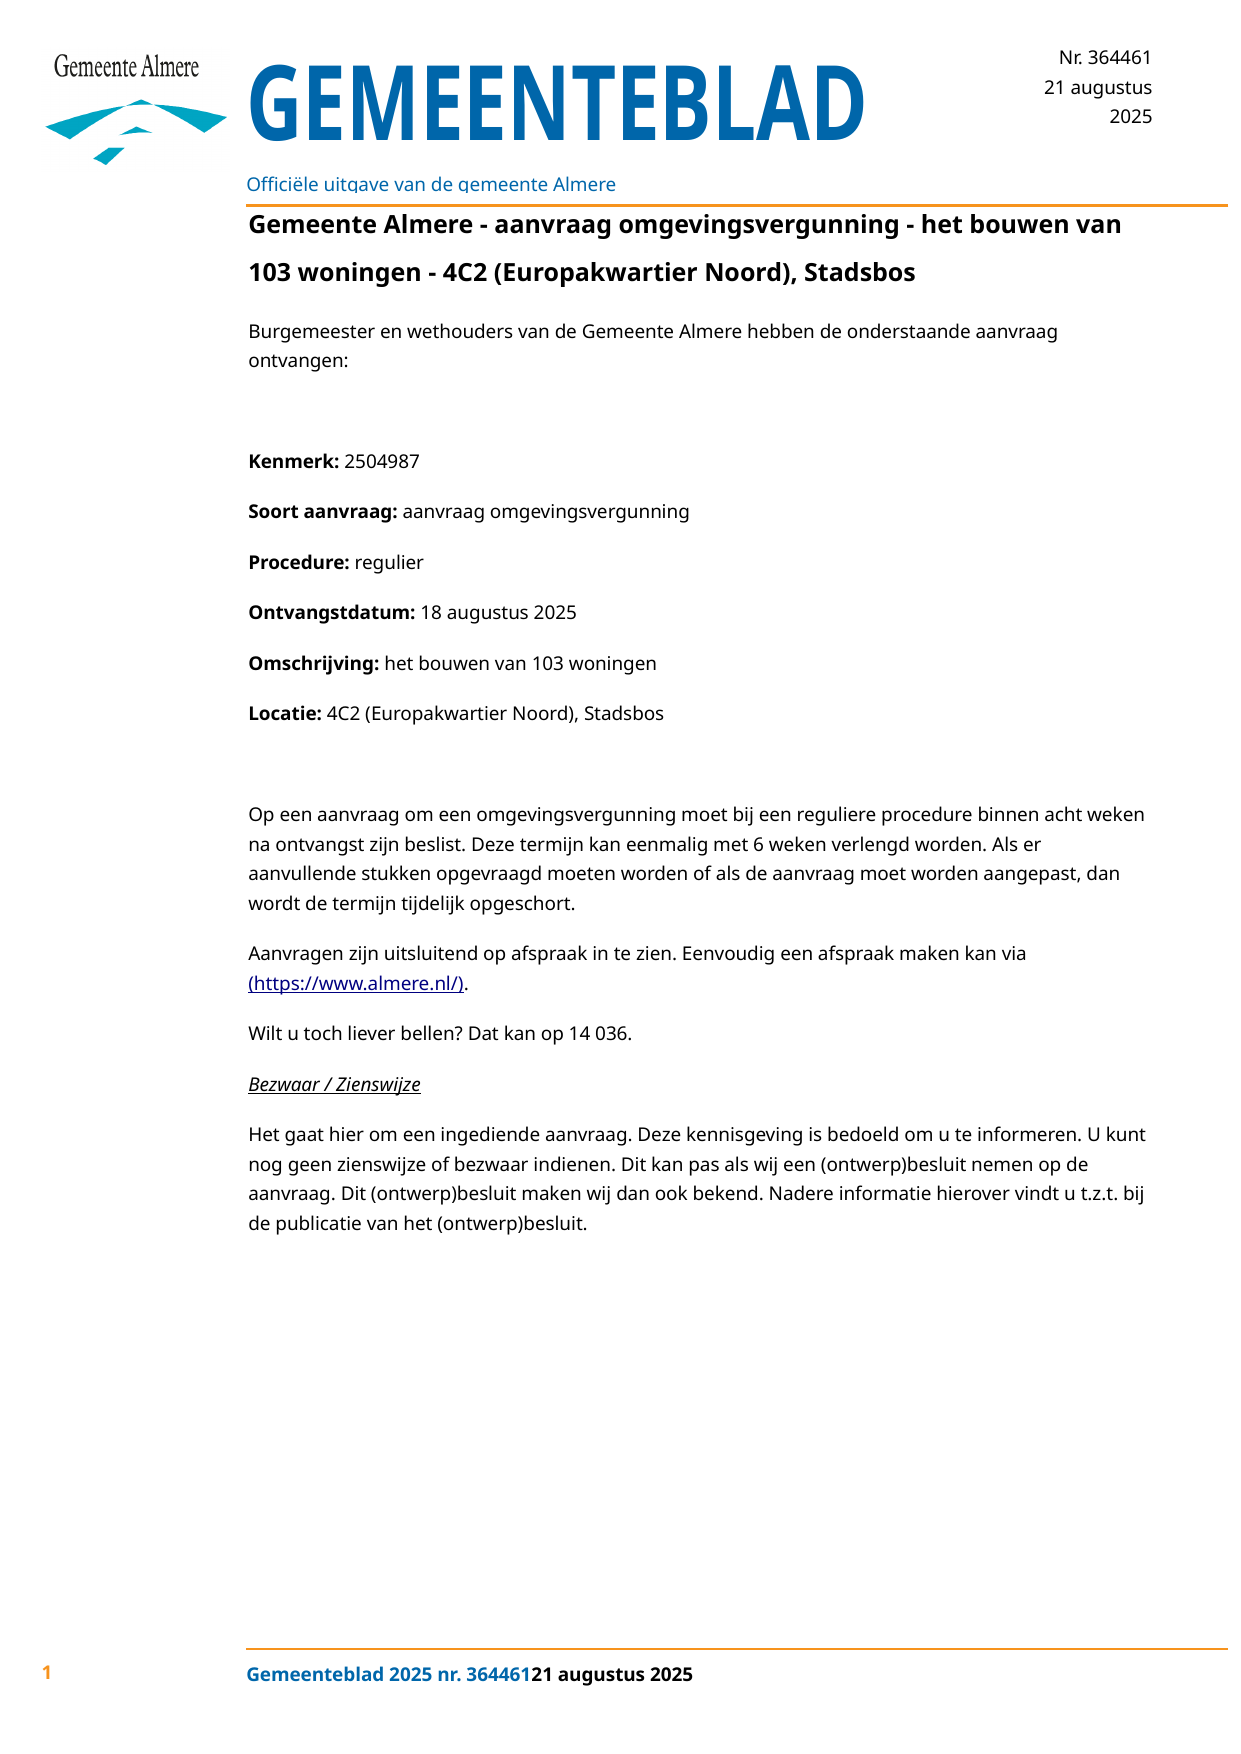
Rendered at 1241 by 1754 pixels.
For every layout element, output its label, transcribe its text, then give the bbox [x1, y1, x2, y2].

text Gemeente Almere - aanvraag omgevingsvergunning - het bouwen van 103 woningen - 4C2 (Europakwartier Noord), Stadsbos [248, 207, 1152, 288]
text Locatie: 4C2 (Europakwartier Noord), Stadsbos [248, 700, 1152, 726]
text Soort aanvraag: aanvraag omgevingsvergunning [248, 499, 1152, 524]
text Burgemeester en wethouders van de Gemeente Almere hebben de onderstaande aanvraag ontvangen: [248, 318, 1152, 373]
text Omschrijving: het bouwen van 103 woningen [248, 650, 1152, 676]
text Op een aanvraag om een omgevingsvergunning moet bij een reguliere procedure binnen acht weken na ontvangst zijn beslist. Deze termijn kan eenmalig met 6 weken verlengd worden. Als er aanvullende stukken opgevraagd moeten worden of als de aanvraag moet worden aangepast, dan wordt de termijn tijdelijk opgeschort. [248, 801, 1152, 916]
text Het gaat hier om een ingediende aanvraag. Deze kennisgeving is bedoeld om u te informeren. U kunt nog geen zienswijze of bezwaar indienen. Dit kan pas als wij een (ontwerp)besluit nemen op de aanvraag. Dit (ontwerp)besluit maken wij dan ook bekend. Nadere informatie hierover vindt u t.z.t. bij de publicatie van het (ontwerp)besluit. [248, 1121, 1152, 1236]
text Kenmerk: 2504987 [248, 448, 1152, 474]
text Wilt u toch liever bellen? Dat kan op 14 036. [248, 1020, 1152, 1046]
text Ontvangstdatum: 18 augustus 2025 [248, 599, 1152, 625]
picture [41, 47, 231, 172]
text Procedure: regulier [248, 549, 1152, 575]
text Aanvragen zijn uitsluitend op afspraak in te zien. Eenvoudig een afspraak maken kan via (https://www.almere.nl/). [248, 940, 1152, 996]
text Bezwaar / Zienswijze [248, 1071, 1152, 1097]
